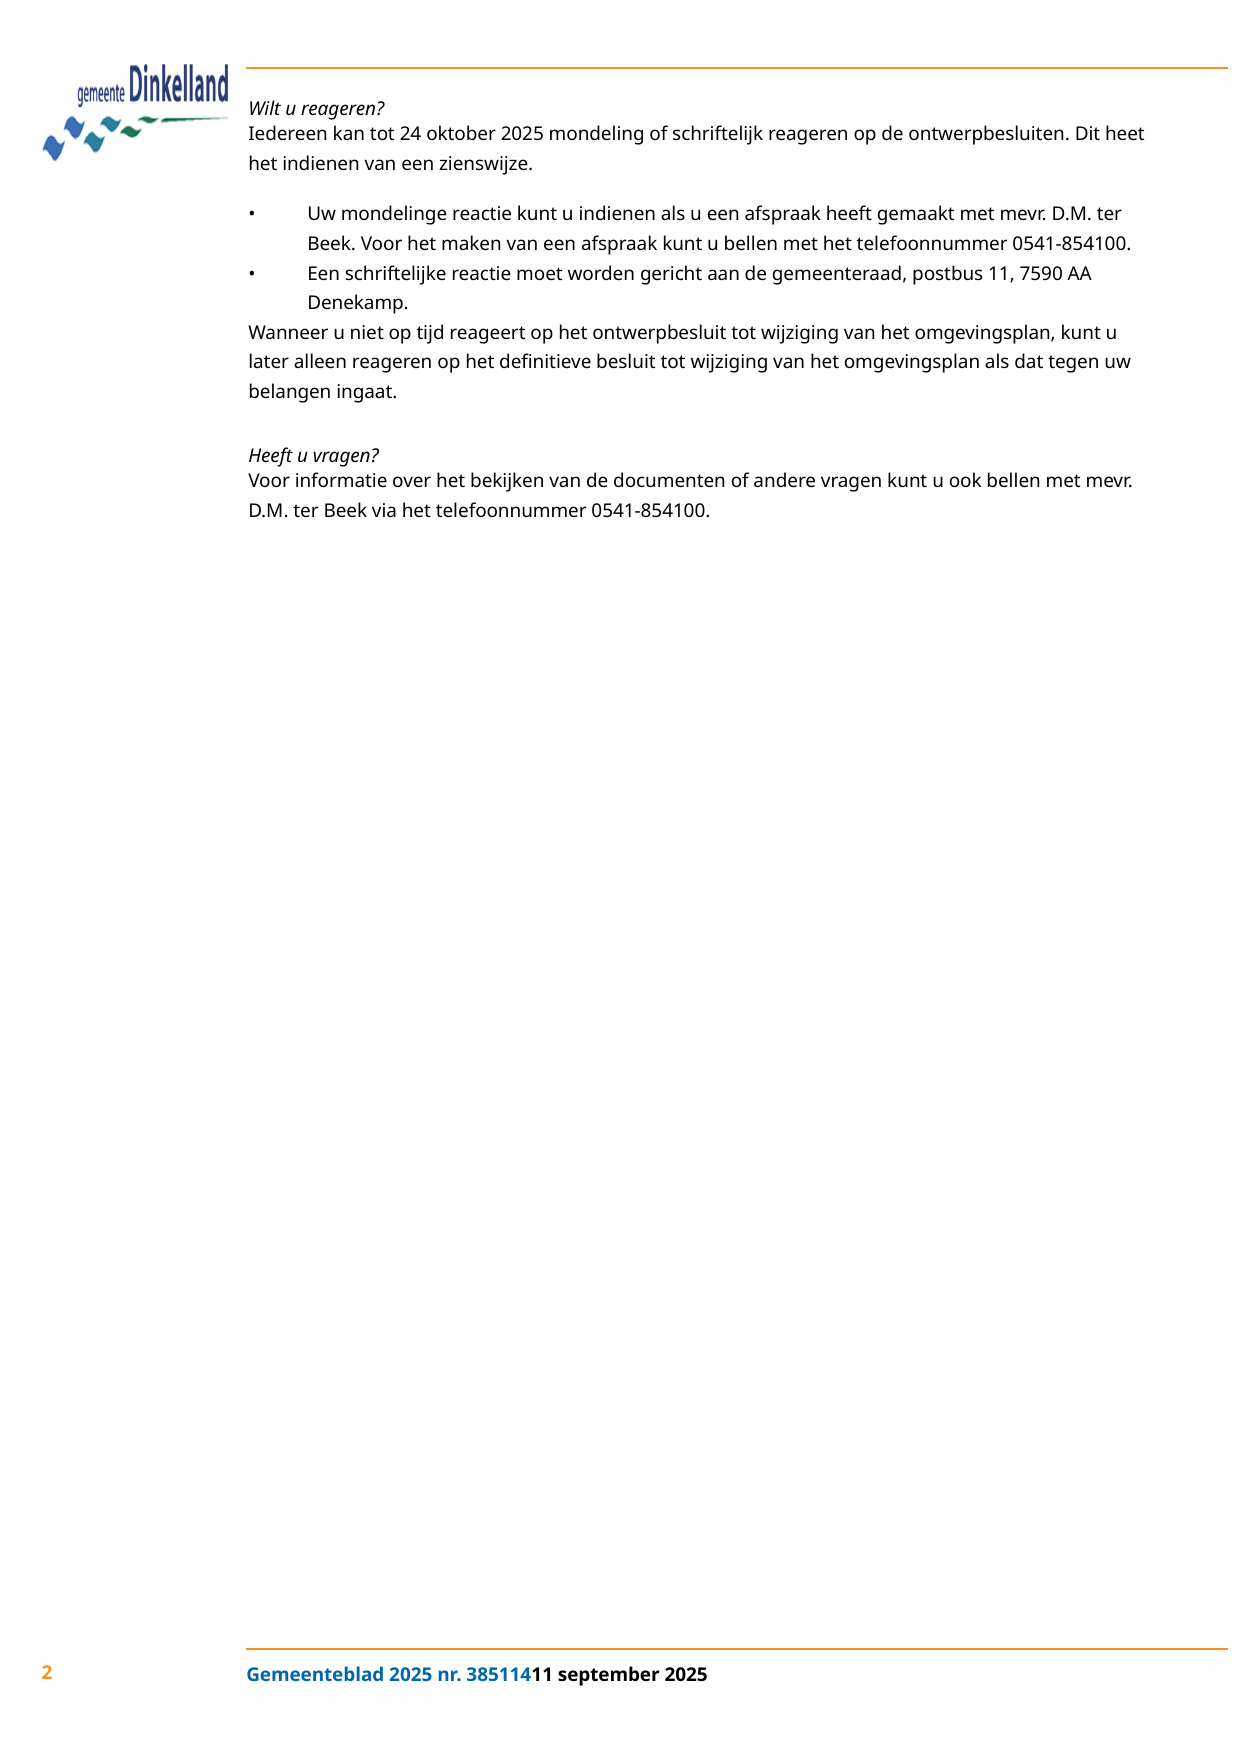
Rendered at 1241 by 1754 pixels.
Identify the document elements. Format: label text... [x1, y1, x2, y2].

list Uw mondelinge reactie kunt u indienen als u een afspraak heeft gemaakt met mevr. D.M. ter Beek. Voor het maken van een afspraak kunt u bellen met het telefoonnummer 0541-854100. [248, 201, 1152, 256]
text Heeft u vragen? [248, 442, 1152, 468]
text Voor informatie over het bekijken van de documenten of andere vragen kunt u ook bellen met mevr. D.M. ter Beek via het telefoonnummer 0541-854100. [248, 468, 1152, 523]
picture [41, 47, 231, 172]
list Een schriftelijke reactie moet worden gericht aan de gemeenteraad, postbus 11, 7590 AA Denekamp. [248, 260, 1152, 315]
text Iedereen kan tot 24 oktober 2025 mondeling of schriftelijk reageren op de ontwerpbesluiten. Dit heet het indienen van een zienswijze. [248, 121, 1152, 176]
text Wanneer u niet op tijd reageert op het ontwerpbesluit tot wijziging van het omgevingsplan, kunt u later alleen reageren op het definitieve besluit tot wijziging van het omgevingsplan als dat tegen uw belangen ingaat. [248, 319, 1152, 404]
text Wilt u reageren? [248, 95, 1152, 121]
